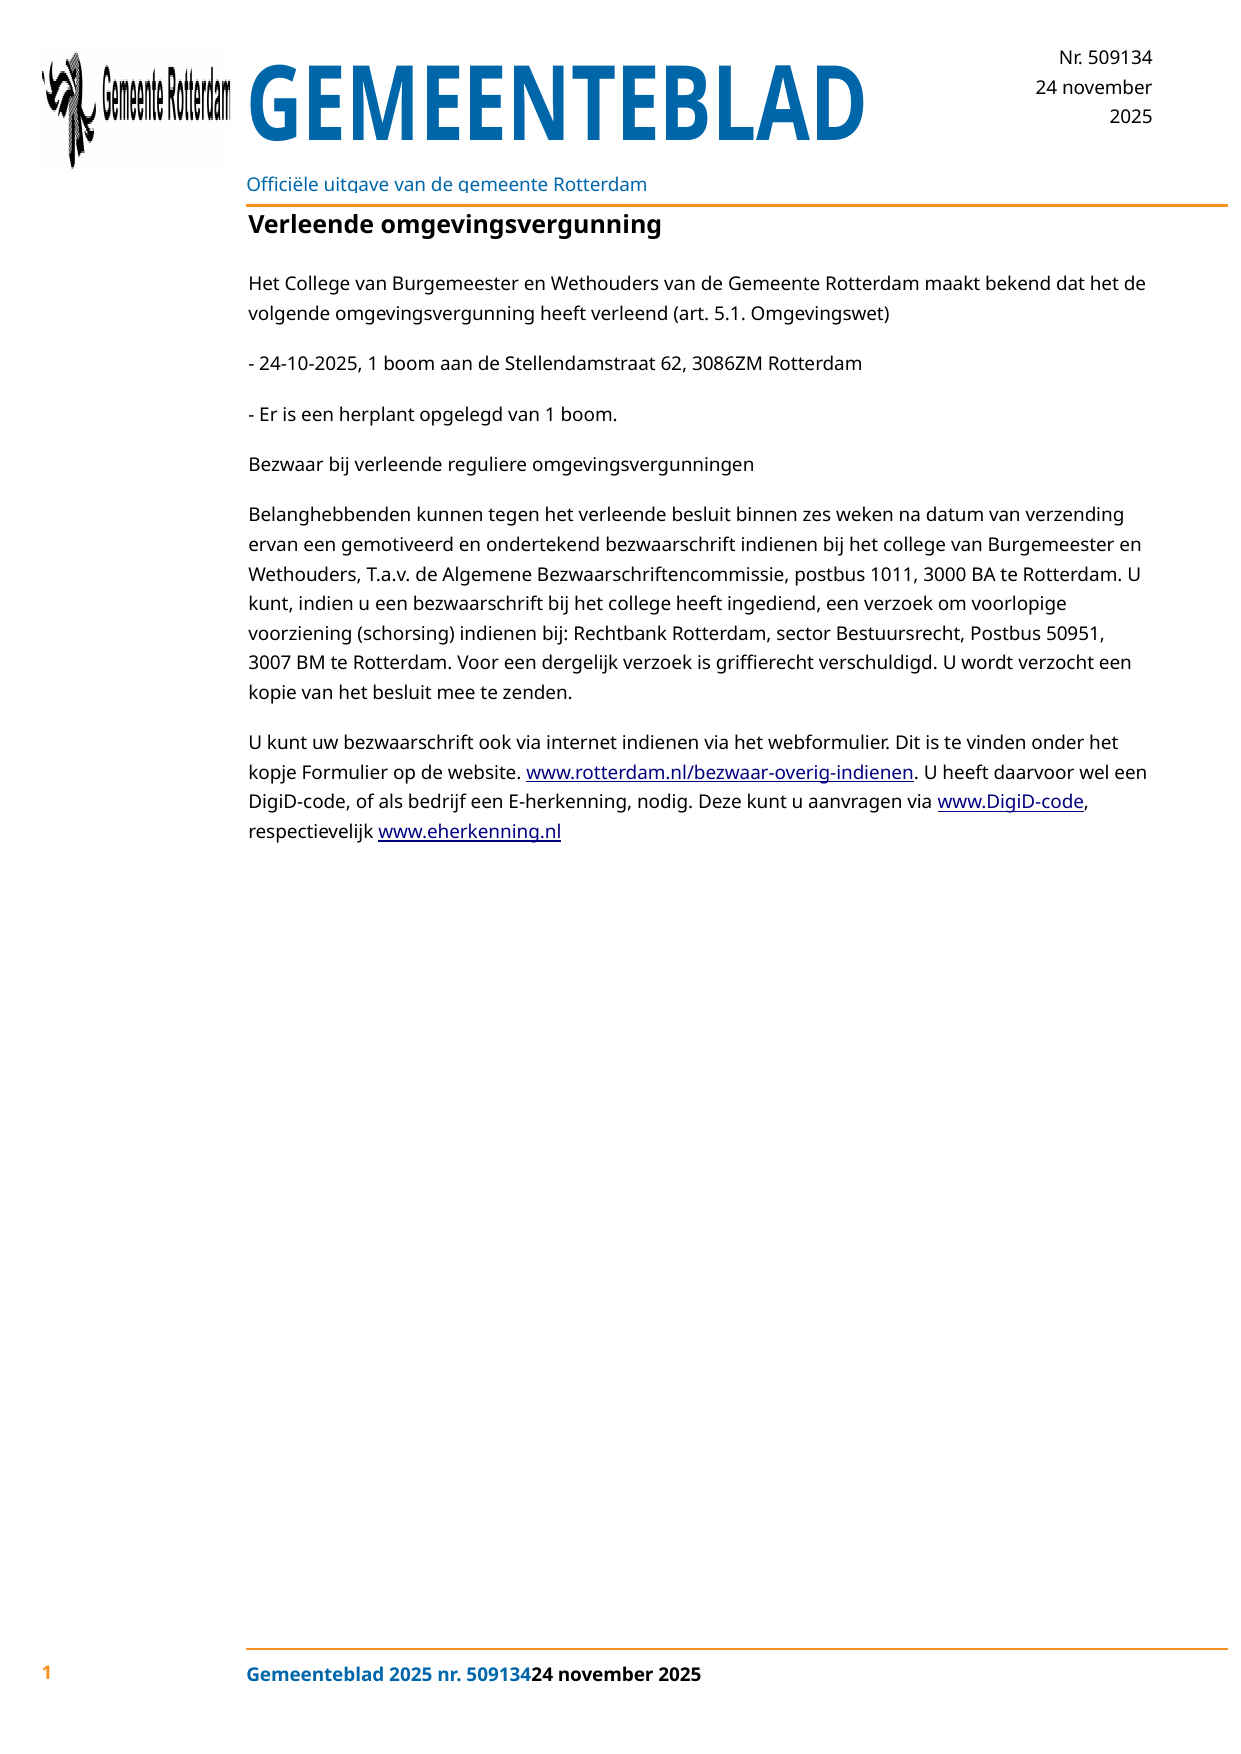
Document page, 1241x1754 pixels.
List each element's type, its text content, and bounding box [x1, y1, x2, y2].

text Het College van Burgemeester en Wethouders van de Gemeente Rotterdam maakt bekend dat het de volgende omgevingsvergunning heeft verleend (art. 5.1. Omgevingswet) [248, 270, 1152, 326]
text Bezwaar bij verleende reguliere omgevingsvergunningen [248, 451, 1152, 477]
text - Er is een herplant opgelegd van 1 boom. [248, 401, 1152, 426]
text U kunt uw bezwaarschrift ook via internet indienen via het webformulier. Dit is te vinden onder het kopje Formulier op de website. www.rotterdam.nl/bezwaar-overig-indienen. U heeft daarvoor wel een DigiD-code, of als bedrijf een E-herkenning, nodig. Deze kunt u aanvragen via www.DigiD-code, respectievelijk www.eherkenning.nl [248, 729, 1152, 844]
text Verleende omgevingsvergunning [248, 207, 1152, 241]
picture [41, 47, 231, 172]
text - 24-10-2025, 1 boom aan de Stellendamstraat 62, 3086ZM Rotterdam [248, 350, 1152, 376]
text Belanghebbenden kunnen tegen het verleende besluit binnen zes weken na datum van verzending ervan een gemotiveerd en ondertekend bezwaarschrift indienen bij het college van Burgemeester en Wethouders, T.a.v. de Algemene Bezwaarschriftencommissie, postbus 1011, 3000 BA te Rotterdam. U kunt, indien u een bezwaarschrift bij het college heeft ingediend, een verzoek om voorlopige voorziening (schorsing) indienen bij: Rechtbank Rotterdam, sector Bestuursrecht, Postbus 50951, 3007 BM te Rotterdam. Voor een dergelijk verzoek is griffierecht verschuldigd. U wordt verzocht een kopie van het besluit mee te zenden. [248, 502, 1152, 705]
